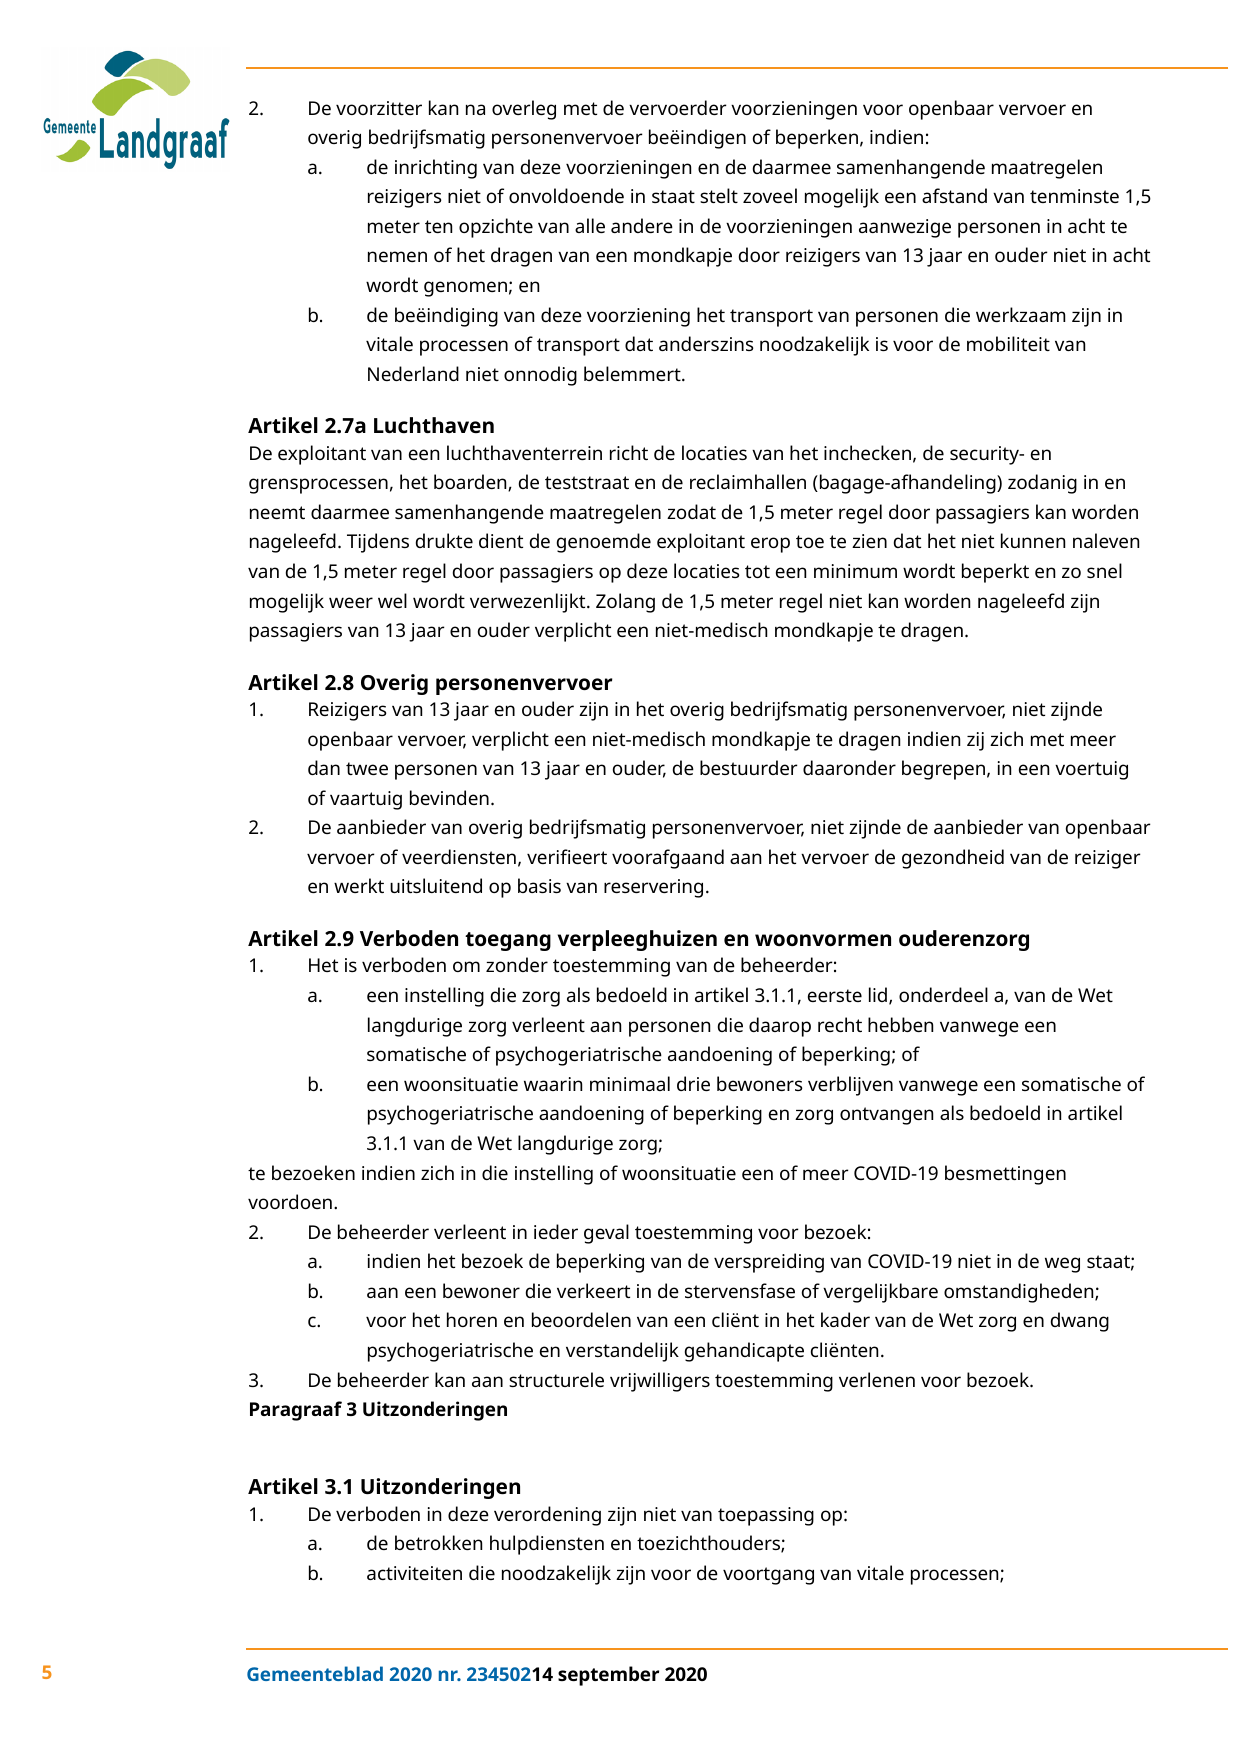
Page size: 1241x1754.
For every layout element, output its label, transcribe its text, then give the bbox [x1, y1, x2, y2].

list aan een bewoner die verkeert in de stervensfase of vergelijkbare omstandigheden; [307, 1278, 1152, 1304]
text Paragraaf 3 Uitzonderingen [248, 1396, 1152, 1422]
text Artikel 2.8 Overig personenvervoer [248, 668, 1152, 696]
list Reizigers van 13 jaar en ouder zijn in het overig bedrijfsmatig personenvervoer, niet zijnde openbaar vervoer, verplicht een niet-medisch mondkapje te dragen indien zij zich met meer dan twee personen van 13 jaar en ouder, de bestuurder daaronder begrepen, in een voertuig of vaartuig bevinden. [248, 696, 1152, 811]
list De verboden in deze verordening zijn niet van toepassing op: [248, 1501, 1152, 1527]
list een woonsituatie waarin minimaal drie bewoners verblijven vanwege een somatische of psychogeriatrische aandoening of beperking en zorg ontvangen als bedoeld in artikel 3.1.1 van de Wet langdurige zorg; [307, 1071, 1152, 1156]
list de inrichting van deze voorzieningen en de daarmee samenhangende maatregelen reizigers niet of onvoldoende in staat stelt zoveel mogelijk een afstand van tenminste 1,5 meter ten opzichte van alle andere in de voorzieningen aanwezige personen in acht te nemen of het dragen van een mondkapje door reizigers van 13 jaar en ouder niet in acht wordt genomen; en [307, 154, 1152, 298]
list een instelling die zorg als bedoeld in artikel 3.1.1, eerste lid, onderdeel a, van de Wet langdurige zorg verleent aan personen die daarop recht hebben vanwege een somatische of psychogeriatrische aandoening of beperking; of [307, 982, 1152, 1067]
list voor het horen en beoordelen van een cliënt in het kader van de Wet zorg en dwang psychogeriatrische en verstandelijk gehandicapte cliënten. [307, 1308, 1152, 1363]
list De voorzitter kan na overleg met de vervoerder voorzieningen voor openbaar vervoer en overig bedrijfsmatig personenvervoer beëindigen of beperken, indien: [248, 95, 1152, 150]
list De beheerder verleent in ieder geval toestemming voor bezoek: [248, 1219, 1152, 1244]
list Het is verboden om zonder toestemming van de beheerder: [248, 953, 1152, 978]
text Artikel 3.1 Uitzonderingen [248, 1472, 1152, 1501]
text Artikel 2.9 Verboden toegang verpleeghuizen en woonvormen ouderenzorg [248, 924, 1152, 953]
list De beheerder kan aan structurele vrijwilligers toestemming verlenen voor bezoek. [248, 1367, 1152, 1392]
text te bezoeken indien zich in die instelling of woonsituatie een of meer COVID-19 besmettingen voordoen. [248, 1160, 1152, 1215]
list de betrokken hulpdiensten en toezichthouders; [307, 1531, 1152, 1556]
list de beëindiging van deze voorziening het transport van personen die werkzaam zijn in vitale processen of transport dat anderszins noodzakelijk is voor de mobiliteit van Nederland niet onnodig belemmert. [307, 302, 1152, 387]
text De exploitant van een luchthaventerrein richt de locaties van het inchecken, de security- en grensprocessen, het boarden, de teststraat en de reclaimhallen (bagage-afhandeling) zodanig in en neemt daarmee samenhangende maatregelen zodat de 1,5 meter regel door passagiers kan worden nageleefd. Tijdens drukte dient de genoemde exploitant erop toe te zien dat het niet kunnen naleven van de 1,5 meter regel door passagiers op deze locaties tot een minimum wordt beperkt en zo snel mogelijk weer wel wordt verwezenlijkt. Zolang de 1,5 meter regel niet kan worden nageleefd zijn passagiers van 13 jaar en ouder verplicht een niet-medisch mondkapje te dragen. [248, 440, 1152, 643]
list De aanbieder van overig bedrijfsmatig personenvervoer, niet zijnde de aanbieder van openbaar vervoer of veerdiensten, verifieert voorafgaand aan het vervoer de gezondheid van de reiziger en werkt uitsluitend op basis van reservering. [248, 814, 1152, 899]
text Artikel 2.7a Luchthaven [248, 411, 1152, 440]
list indien het bezoek de beperking van de verspreiding van COVID-19 niet in de weg staat; [307, 1248, 1152, 1274]
picture [41, 47, 231, 172]
list activiteiten die noodzakelijk zijn voor de voortgang van vitale processen; [307, 1560, 1152, 1586]
